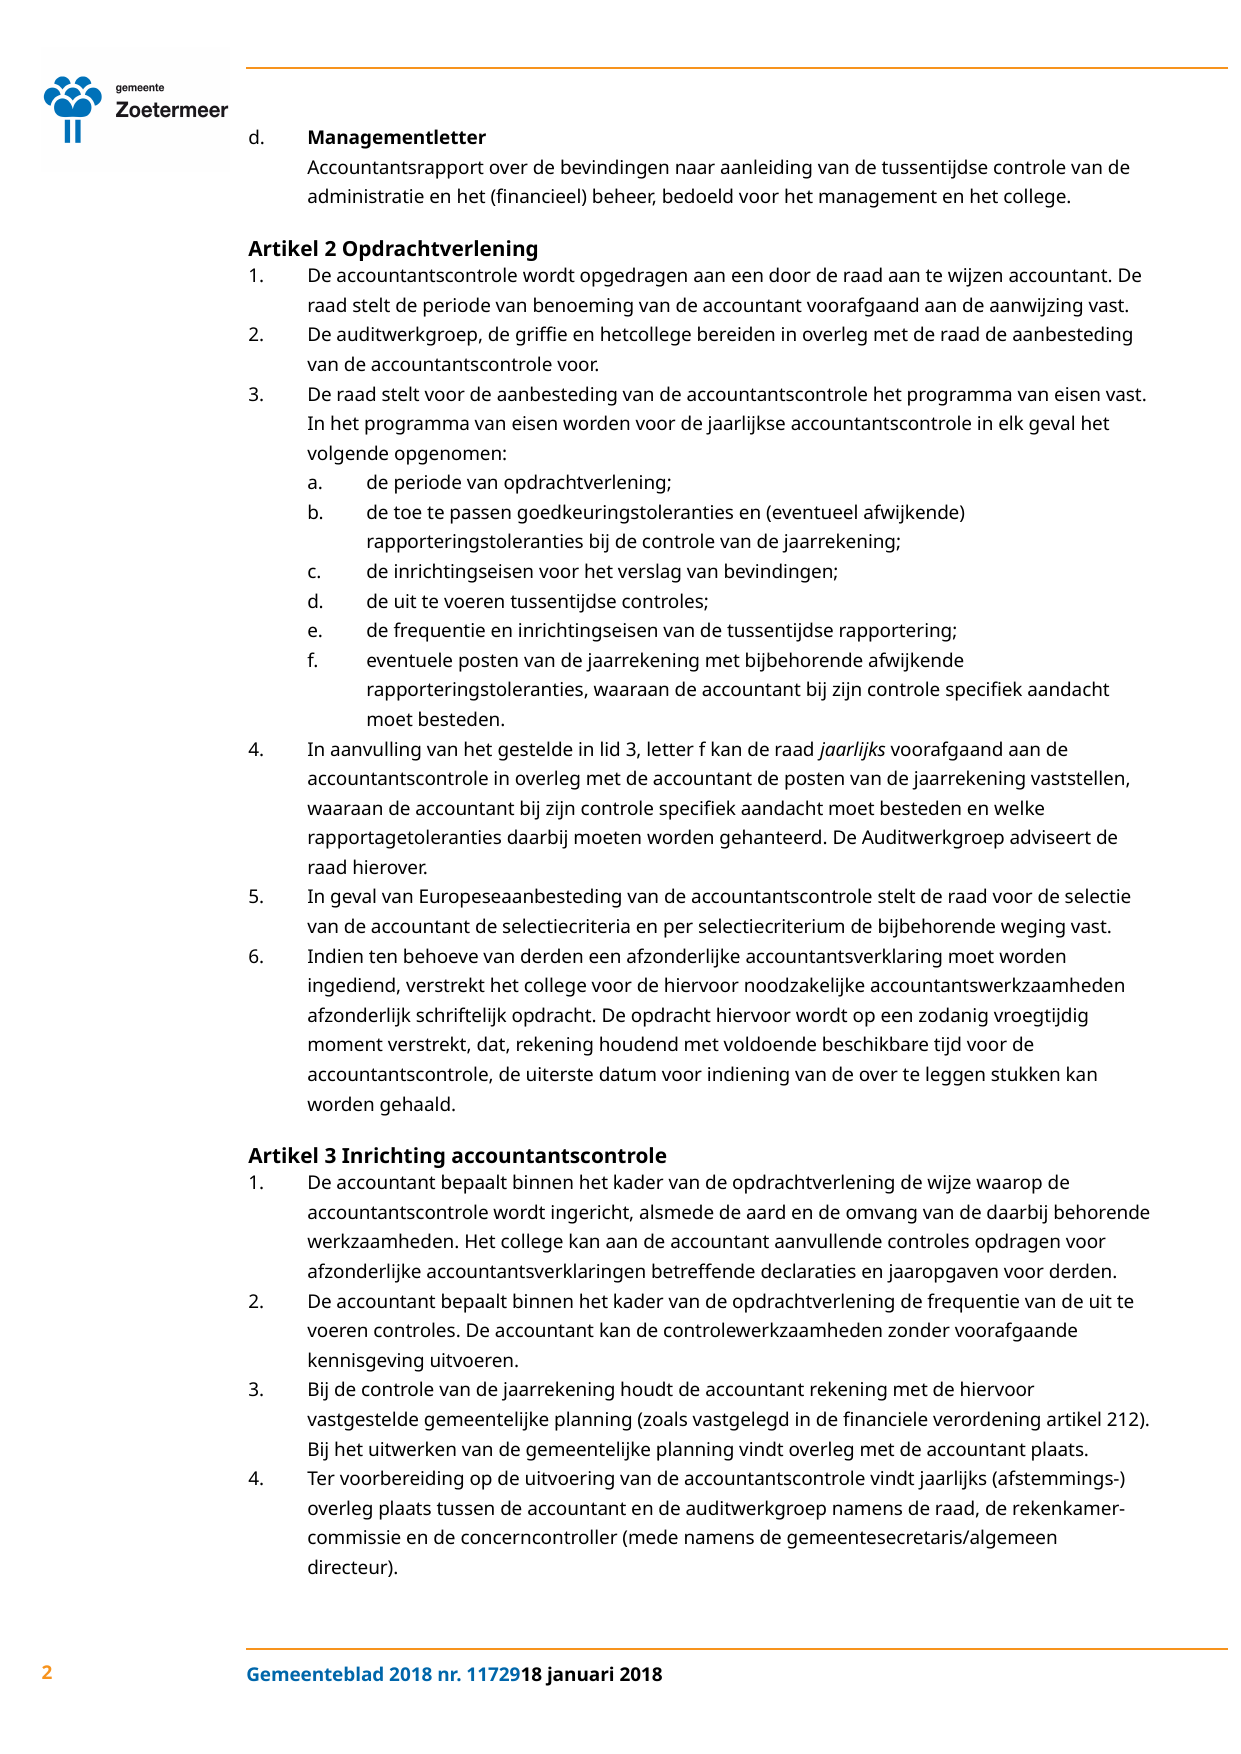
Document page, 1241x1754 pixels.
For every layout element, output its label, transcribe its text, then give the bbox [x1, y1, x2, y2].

list De auditwerkgroep, de griffie en hetcollege bereiden in overleg met de raad de aanbesteding van de accountantscontrole voor. [248, 322, 1152, 377]
list Indien ten behoeve van derden een afzonderlijke accountantsverklaring moet worden ingediend, verstrekt het college voor de hiervoor noodzakelijke accountantswerkzaamheden afzonderlijk schriftelijk opdracht. De opdracht hiervoor wordt op een zodanig vroegtijdig moment verstrekt, dat, rekening houdend met voldoende beschikbare tijd voor de accountantscontrole, de uiterste datum voor indiening van de over te leggen stukken kan worden gehaald. [248, 943, 1152, 1116]
list Accountantsrapport over de bevindingen naar aanleiding van de tussentijdse controle van de administratie en het (financieel) beheer, bedoeld voor het management en het college. [248, 154, 1152, 209]
list Managementletter [248, 124, 1152, 150]
list Bij de controle van de jaarrekening houdt de accountant rekening met de hiervoor vastgestelde gemeentelijke planning (zoals vastgelegd in de financiele verordening artikel 212). Bij het uitwerken van de gemeentelijke planning vindt overleg met de accountant plaats. [248, 1377, 1152, 1462]
list de uit te voeren tussentijdse controles; [307, 588, 1152, 613]
list De raad stelt voor de aanbesteding van de accountantscontrole het programma van eisen vast. In het programma van eisen worden voor de jaarlijkse accountantscontrole in elk geval het volgende opgenomen: [248, 381, 1152, 466]
text Artikel 3 Inrichting accountantscontrole [248, 1141, 1152, 1169]
list In aanvulling van het gestelde in lid 3, letter f kan de raad jaarlijks voorafgaand aan de accountantscontrole in overleg met de accountant de posten van de jaarrekening vaststellen, waaraan de accountant bij zijn controle specifiek aandacht moet besteden en welke rapportagetoleranties daarbij moeten worden gehanteerd. De Auditwerkgroep adviseert de raad hierover. [248, 736, 1152, 880]
list Ter voorbereiding op de uitvoering van de accountantscontrole vindt jaarlijks (afstemmings-) overleg plaats tussen de accountant en de auditwerkgroep namens de raad, de rekenkamer- commissie en de concerncontroller (mede namens de gemeentesecretaris/algemeen directeur). [248, 1465, 1152, 1580]
list de frequentie en inrichtingseisen van de tussentijdse rapportering; [307, 617, 1152, 643]
list De accountant bepaalt binnen het kader van de opdrachtverlening de frequentie van de uit te voeren controles. De accountant kan de controlewerkzaamheden zonder voorafgaande kennisgeving uitvoeren. [248, 1288, 1152, 1373]
list de toe te passen goedkeuringstoleranties en (eventueel afwijkende) rapporteringstoleranties bij de controle van de jaarrekening; [307, 499, 1152, 554]
list de inrichtingseisen voor het verslag van bevindingen; [307, 558, 1152, 584]
list De accountant bepaalt binnen het kader van de opdrachtverlening de wijze waarop de accountantscontrole wordt ingericht, alsmede de aard en de omvang van de daarbij behorende werkzaamheden. Het college kan aan de accountant aanvullende controles opdragen voor afzonderlijke accountantsverklaringen betreffende declaraties en jaaropgaven voor derden. [248, 1169, 1152, 1284]
list In geval van Europeseaanbesteding van de accountantscontrole stelt de raad voor de selectie van de accountant de selectiecriteria en per selectiecriterium de bijbehorende weging vast. [248, 884, 1152, 939]
list de periode van opdrachtverlening; [307, 469, 1152, 495]
picture [41, 47, 231, 172]
text Artikel 2 Opdrachtverlening [248, 234, 1152, 262]
list De accountantscontrole wordt opgedragen aan een door de raad aan te wijzen accountant. De raad stelt de periode van benoeming van de accountant voorafgaand aan de aanwijzing vast. [248, 262, 1152, 318]
list eventuele posten van de jaarrekening met bijbehorende afwijkende rapporteringstoleranties, waaraan de accountant bij zijn controle specifiek aandacht moet besteden. [307, 647, 1152, 732]
